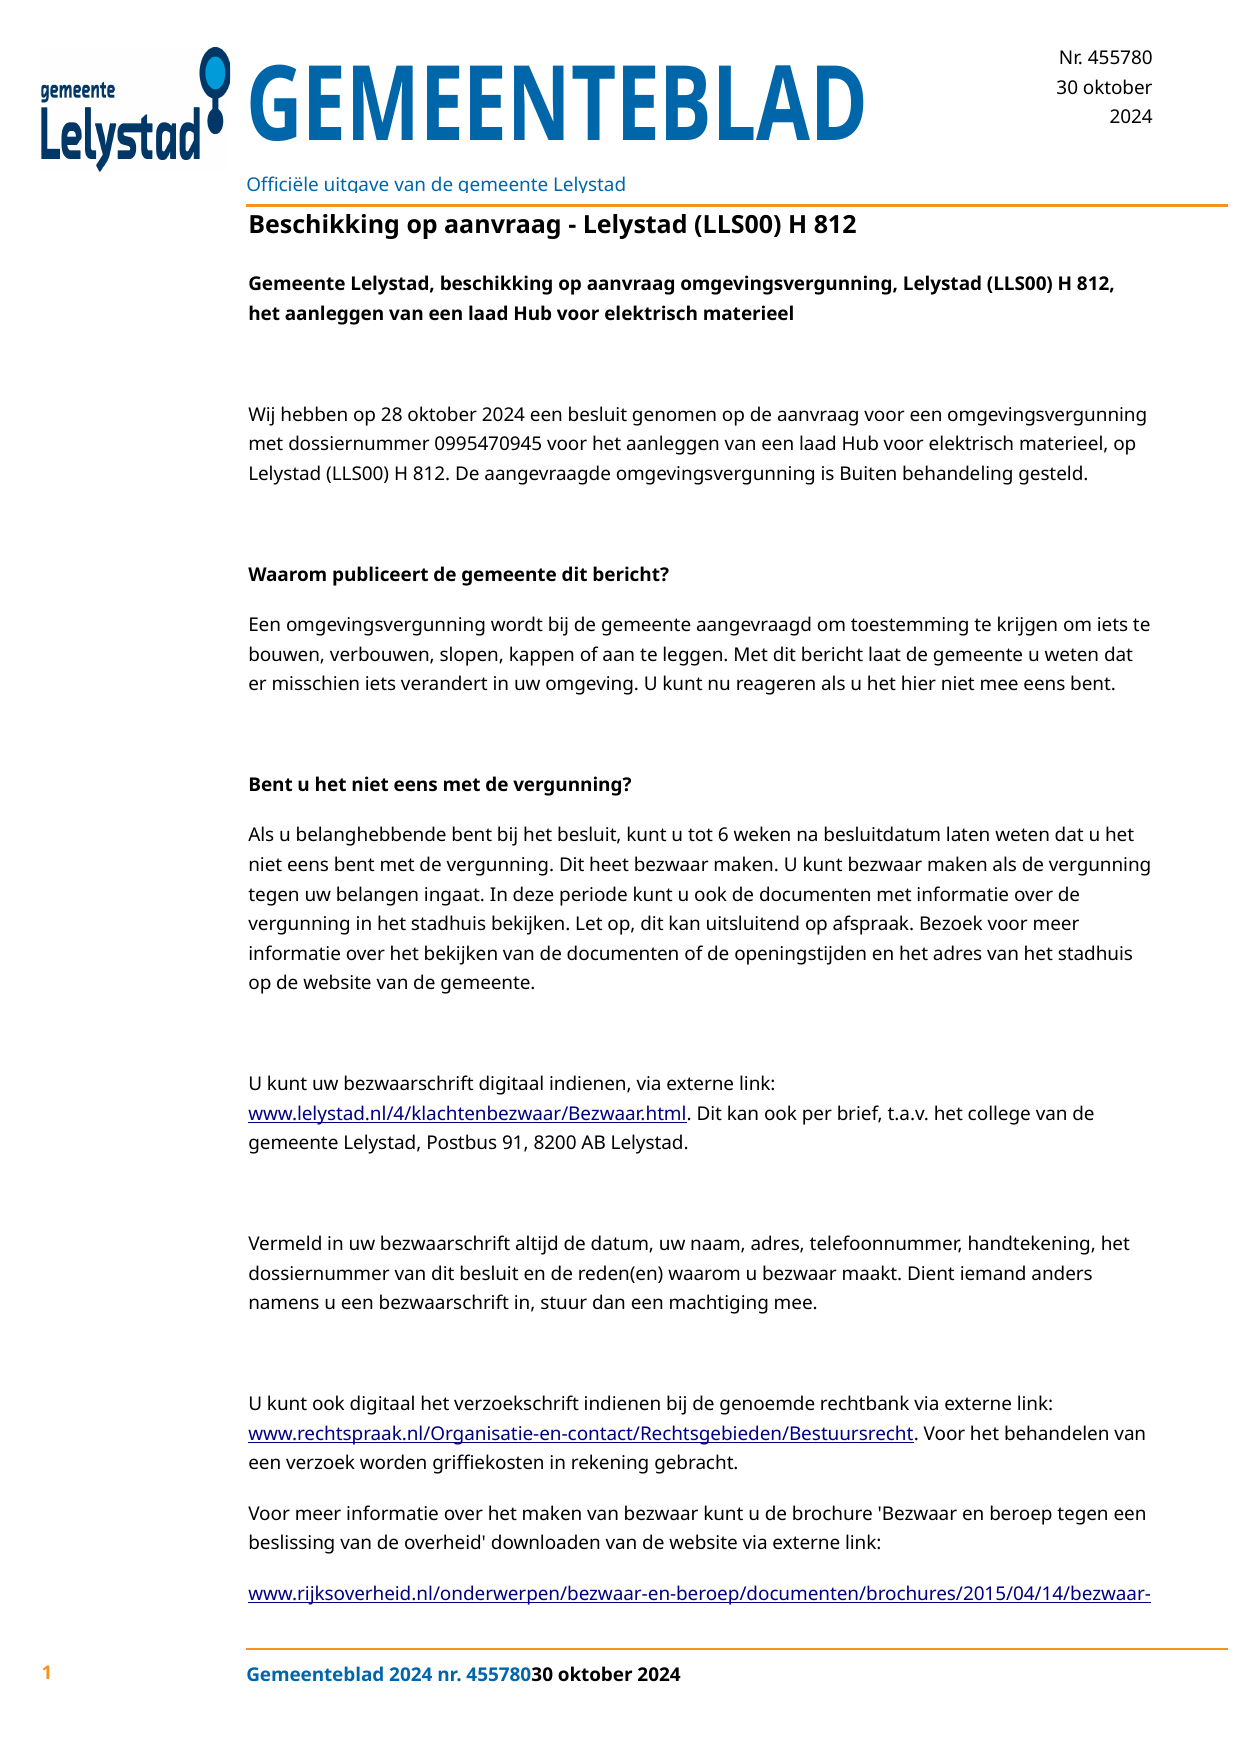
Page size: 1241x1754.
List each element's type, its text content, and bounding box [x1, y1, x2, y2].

text Gemeente Lelystad, beschikking op aanvraag omgevingsvergunning, Lelystad (LLS00) H 812, het aanleggen van een laad Hub voor elektrisch materieel [248, 270, 1152, 326]
text Wij hebben op 28 oktober 2024 een besluit genomen op de aanvraag voor een omgevingsvergunning met dossiernummer 0995470945 voor het aanleggen van een laad Hub voor elektrisch materieel, op Lelystad (LLS00) H 812. De aangevraagde omgevingsvergunning is Buiten behandeling gesteld. [248, 401, 1152, 486]
text Waarom publiceert de gemeente dit bericht? [248, 561, 1152, 586]
text Vermeld in uw bezwaarschrift altijd de datum, uw naam, adres, telefoonnummer, handtekening, het dossiernummer van dit besluit en de reden(en) waarom u bezwaar maakt. Dient iemand anders namens u een bezwaarschrift in, stuur dan een machtiging mee. [248, 1230, 1152, 1315]
text www.rijksoverheid.nl/onderwerpen/bezwaar-en-beroep/documenten/brochures/2015/04/14/bezwaar- [248, 1580, 1152, 1606]
text U kunt ook digitaal het verzoekschrift indienen bij de genoemde rechtbank via externe link: www.rechtspraak.nl/Organisatie-en-contact/Rechtsgebieden/Bestuursrecht. Voor het behandelen van een verzoek worden griffiekosten in rekening gebracht. [248, 1390, 1152, 1475]
text Beschikking op aanvraag - Lelystad (LLS00) H 812 [248, 207, 1152, 241]
text Een omgevingsvergunning wordt bij de gemeente aangevraagd om toestemming te krijgen om iets te bouwen, verbouwen, slopen, kappen of aan te leggen. Met dit bericht laat de gemeente u weten dat er misschien iets verandert in uw omgeving. U kunt nu reageren als u het hier niet mee eens bent. [248, 611, 1152, 696]
text Voor meer informatie over het maken van bezwaar kunt u de brochure 'Bezwaar en beroep tegen een beslissing van de overheid' downloaden van de website via externe link: [248, 1500, 1152, 1555]
picture [41, 47, 231, 172]
text Bent u het niet eens met de vergunning? [248, 771, 1152, 797]
text U kunt uw bezwaarschrift digitaal indienen, via externe link: www.lelystad.nl/4/klachtenbezwaar/Bezwaar.html. Dit kan ook per brief, t.a.v. het college van de gemeente Lelystad, Postbus 91, 8200 AB Lelystad. [248, 1070, 1152, 1155]
text Als u belanghebbende bent bij het besluit, kunt u tot 6 weken na besluitdatum laten weten dat u het niet eens bent met de vergunning. Dit heet bezwaar maken. U kunt bezwaar maken als de vergunning tegen uw belangen ingaat. In deze periode kunt u ook de documenten met informatie over de vergunning in het stadhuis bekijken. Let op, dit kan uitsluitend op afspraak. Bezoek voor meer informatie over het bekijken van de documenten of de openingstijden en het adres van het stadhuis op de website van de gemeente. [248, 822, 1152, 995]
